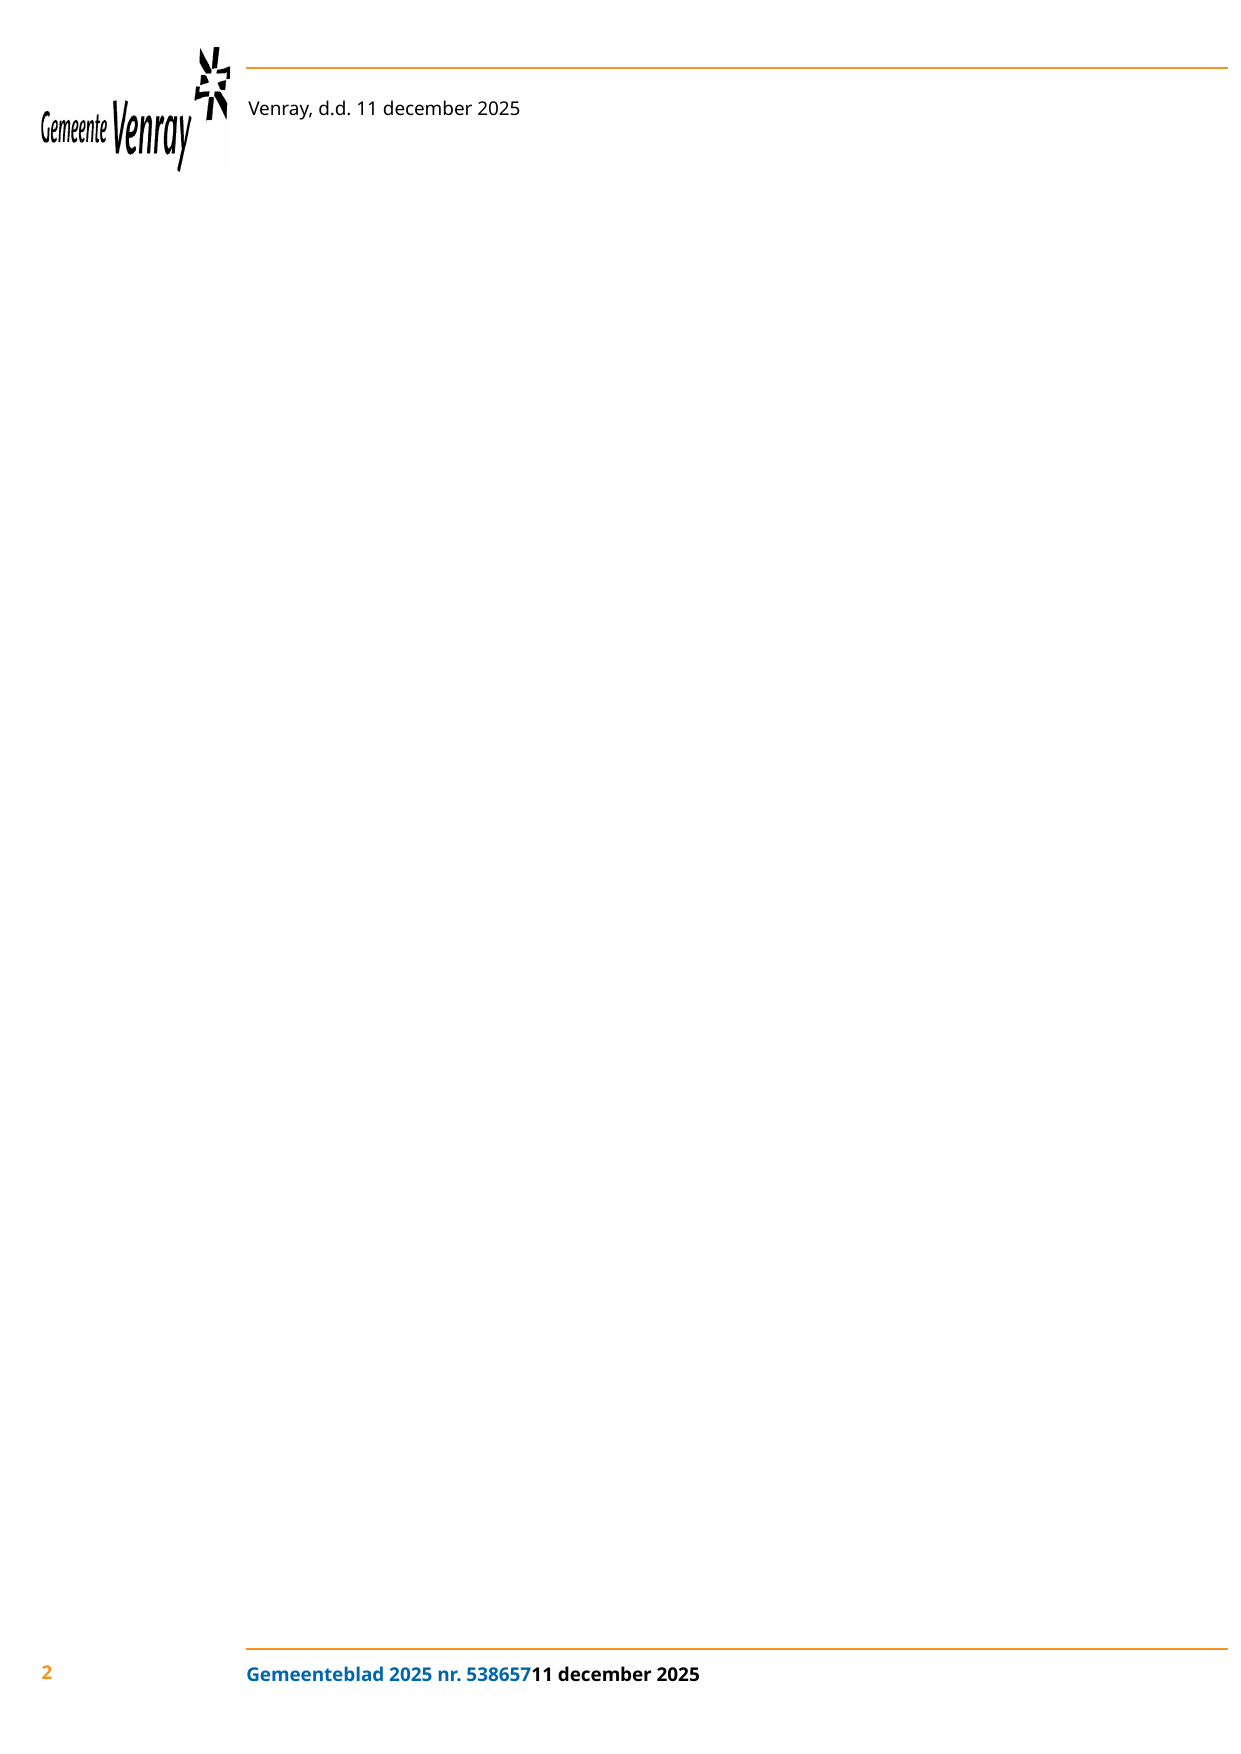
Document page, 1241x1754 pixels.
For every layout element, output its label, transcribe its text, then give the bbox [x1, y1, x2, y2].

picture [41, 47, 231, 172]
text Venray, d.d. 11 december 2025 [248, 95, 1152, 121]
